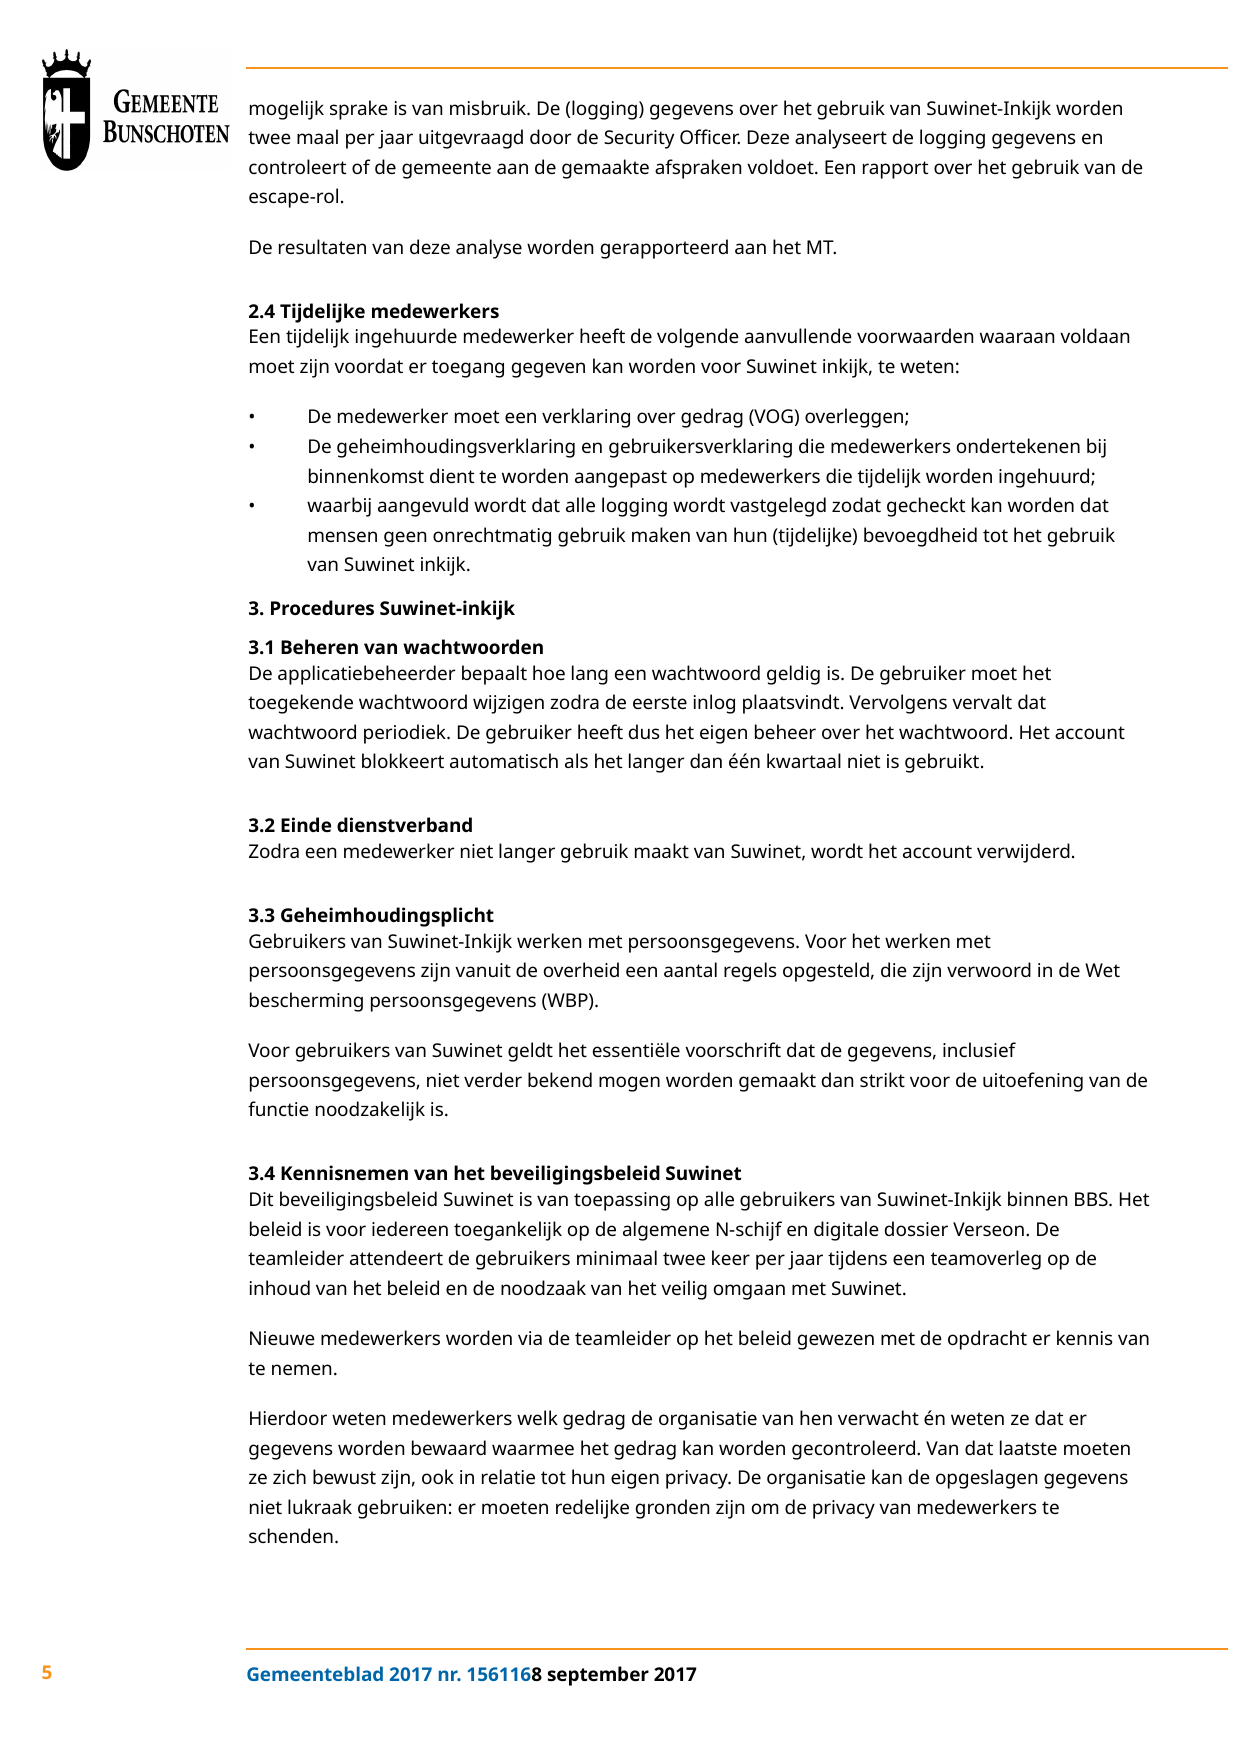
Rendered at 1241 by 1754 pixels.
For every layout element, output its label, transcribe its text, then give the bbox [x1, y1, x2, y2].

text 3.2 Einde dienstverband [248, 812, 1152, 838]
text 2.4 Tijdelijke medewerkers [248, 298, 1152, 324]
text De applicatiebeheerder bepaalt hoe lang een wachtwoord geldig is. De gebruiker moet het toegekende wachtwoord wijzigen zodra de eerste inlog plaatsvindt. Vervolgens vervalt dat wachtwoord periodiek. De gebruiker heeft dus het eigen beheer over het wachtwoord. Het account van Suwinet blokkeert automatisch als het langer dan één kwartaal niet is gebruikt. [248, 660, 1152, 774]
text mogelijk sprake is van misbruik. De (logging) gegevens over het gebruik van Suwinet-Inkijk worden twee maal per jaar uitgevraagd door de Security Officer. Deze analyseert de logging gegevens en controleert of de gemeente aan de gemaakte afspraken voldoet. Een rapport over het gebruik van de escape-rol. [248, 95, 1152, 209]
text De resultaten van deze analyse worden gerapporteerd aan het MT. [248, 234, 1152, 260]
text 3.1 Beheren van wachtwoorden [248, 634, 1152, 660]
list waarbij aangevuld wordt dat alle logging wordt vastgelegd zodat gecheckt kan worden dat mensen geen onrechtmatig gebruik maken van hun (tijdelijke) bevoegdheid tot het gebruik van Suwinet inkijk. [248, 492, 1152, 577]
text Voor gebruikers van Suwinet geldt het essentiële voorschrift dat de gegevens, inclusief persoonsgegevens, niet verder bekend mogen worden gemaakt dan strikt voor de uitoefening van de functie noodzakelijk is. [248, 1037, 1152, 1122]
text Dit beveiligingsbeleid Suwinet is van toepassing op alle gebruikers van Suwinet-Inkijk binnen BBS. Het beleid is voor iedereen toegankelijk op de algemene N-schijf en digitale dossier Verseon. De teamleider attendeert de gebruikers minimaal twee keer per jaar tijdens een teamoverleg op de inhoud van het beleid en de noodzaak van het veilig omgaan met Suwinet. [248, 1186, 1152, 1301]
text Hierdoor weten medewerkers welk gedrag de organisatie van hen verwacht én weten ze dat er gegevens worden bewaard waarmee het gedrag kan worden gecontroleerd. Van dat laatste moeten ze zich bewust zijn, ook in relatie tot hun eigen privacy. De organisatie kan de opgeslagen gegevens niet lukraak gebruiken: er moeten redelijke gronden zijn om de privacy van medewerkers te schenden. [248, 1405, 1152, 1549]
picture [41, 47, 231, 172]
text Zodra een medewerker niet langer gebruik maakt van Suwinet, wordt het account verwijderd. [248, 838, 1152, 864]
text Gebruikers van Suwinet-Inkijk werken met persoonsgegevens. Voor het werken met persoonsgegevens zijn vanuit de overheid een aantal regels opgesteld, die zijn verwoord in de Wet bescherming persoonsgegevens (WBP). [248, 928, 1152, 1013]
text Een tijdelijk ingehuurde medewerker heeft de volgende aanvullende voorwaarden waaraan voldaan moet zijn voordat er toegang gegeven kan worden voor Suwinet inkijk, te weten: [248, 324, 1152, 379]
text 3. Procedures Suwinet-inkijk [248, 595, 1152, 620]
text 3.3 Geheimhoudingsplicht [248, 902, 1152, 928]
text 3.4 Kennisnemen van het beveiligingsbeleid Suwinet [248, 1161, 1152, 1186]
list De geheimhoudingsverklaring en gebruikersverklaring die medewerkers ondertekenen bij binnenkomst dient te worden aangepast op medewerkers die tijdelijk worden ingehuurd; [248, 433, 1152, 488]
text Nieuwe medewerkers worden via de teamleider op het beleid gewezen met de opdracht er kennis van te nemen. [248, 1325, 1152, 1381]
list De medewerker moet een verklaring over gedrag (VOG) overleggen; [248, 404, 1152, 429]
